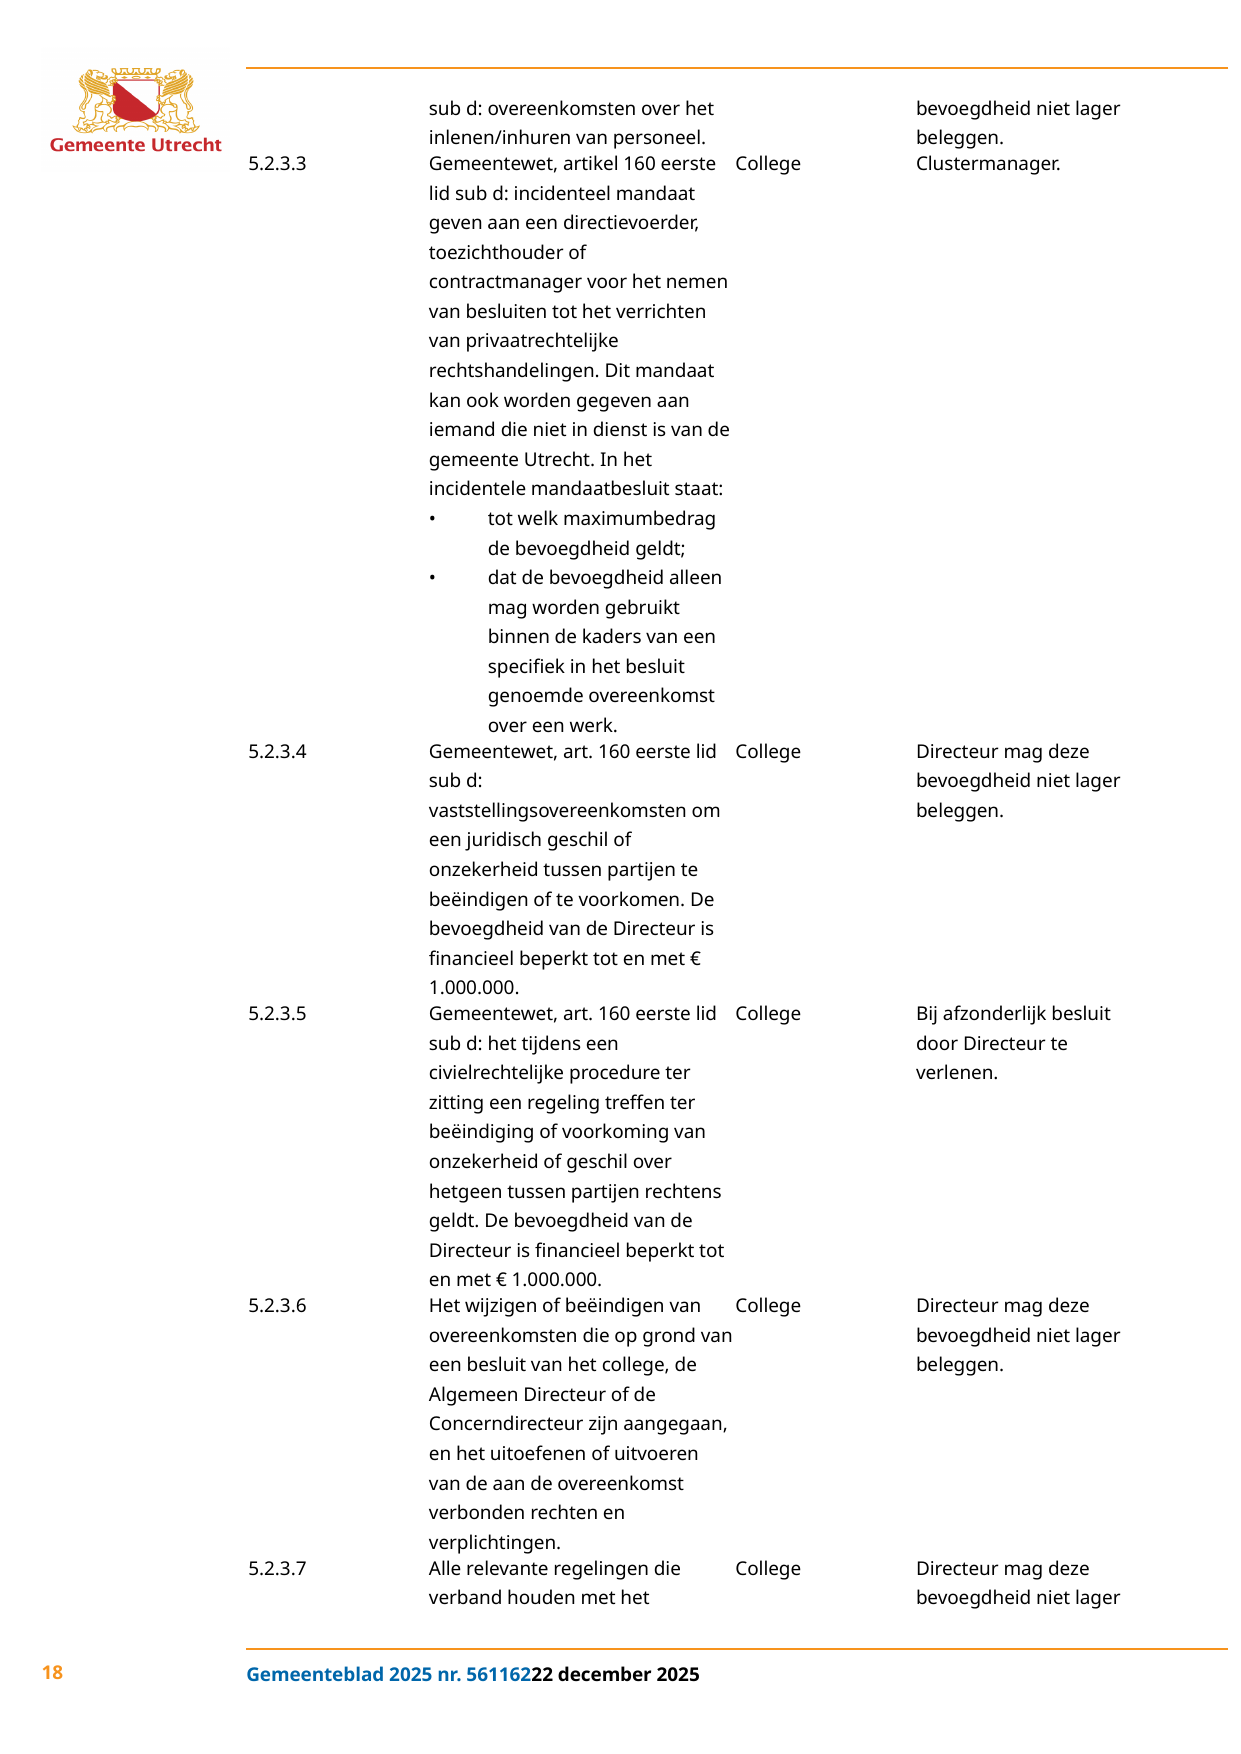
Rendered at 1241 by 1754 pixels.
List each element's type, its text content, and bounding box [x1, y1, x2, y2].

table_cell College [735, 738, 916, 1000]
table_cell College [735, 150, 916, 738]
table_cell 5.2.3.6 [248, 1292, 429, 1555]
table_cell College [735, 1555, 916, 1610]
table_cell 5.2.3.3 [248, 150, 429, 738]
table_cell sub d: overeenkomsten over het inlenen/inhuren van personeel. [429, 95, 735, 150]
table_cell [248, 95, 429, 150]
table_cell Clustermanager. [916, 150, 1152, 738]
table_cell College [735, 1292, 916, 1555]
table_cell Het wijzigen of beëindigen van overeenkomsten die op grond van een besluit van het college, de Algemeen Directeur of de Concerndirecteur zijn aangegaan, en het uitoefenen of uitvoeren van de aan de overeenkomst verbonden rechten en verplichtingen. [429, 1292, 735, 1555]
table_cell Directeur mag deze bevoegdheid niet lager beleggen. [916, 1292, 1152, 1555]
table_cell bevoegdheid niet lager beleggen. [916, 95, 1152, 150]
table_cell Directeur mag deze bevoegdheid niet lager beleggen. [916, 738, 1152, 1000]
table_cell 5.2.3.4 [248, 738, 429, 1000]
table_cell Gemeentewet, art. 160 eerste lid sub d: het tijdens een civielrechtelijke procedure ter zitting een regeling treffen ter beëindiging of voorkoming van onzekerheid of geschil over hetgeen tussen partijen rechtens geldt. De bevoegdheid van de Directeur is financieel beperkt tot en met € 1.000.000. [429, 1000, 735, 1292]
table_cell College [735, 1000, 916, 1292]
table_cell Alle relevante regelingen die verband houden met het [429, 1555, 735, 1610]
table_cell 5.2.3.7 [248, 1555, 429, 1610]
table_cell 5.2.3.5 [248, 1000, 429, 1292]
table_cell Directeur mag deze bevoegdheid niet lager [916, 1555, 1152, 1610]
picture [41, 47, 231, 172]
table_cell Gemeentewet, artikel 160 eerste lid sub d: incidenteel mandaat geven aan een directievoerder, toezichthouder of contractmanager voor het nemen van besluiten tot het verrichten van privaatrechtelijke rechtshandelingen. Dit mandaat kan ook worden gegeven aan iemand die niet in dienst is van de gemeente Utrecht. In het incidentele mandaatbesluit staat: tot welk maximumbedrag de bevoegdheid geldt; dat de bevoegdheid alleen mag worden gebruikt binnen de kaders van een specifiek in het besluit genoemde overeenkomst over een werk. [429, 150, 735, 738]
table_cell [735, 95, 916, 150]
table_cell Gemeentewet, art. 160 eerste lid sub d: vaststellingsovereenkomsten om een juridisch geschil of onzekerheid tussen partijen te beëindigen of te voorkomen. De bevoegdheid van de Directeur is financieel beperkt tot en met € 1.000.000. [429, 738, 735, 1000]
table_cell Bij afzonderlijk besluit door Directeur te verlenen. [916, 1000, 1152, 1292]
